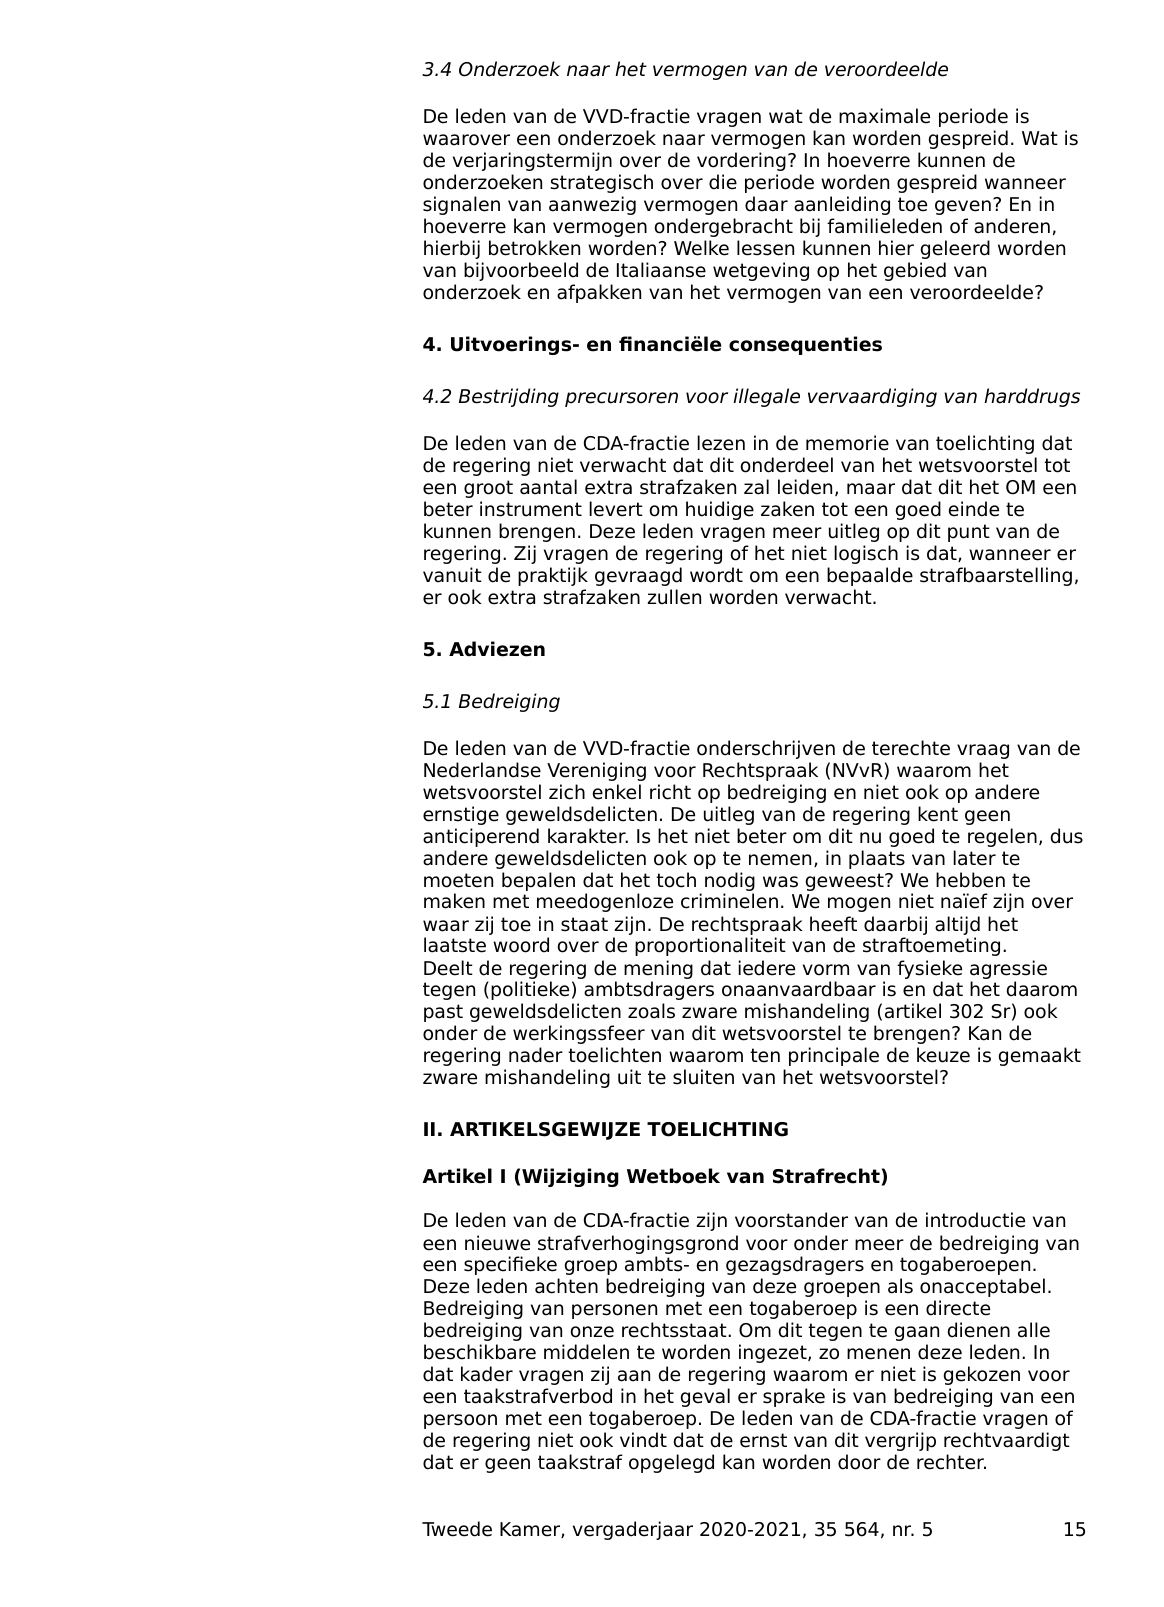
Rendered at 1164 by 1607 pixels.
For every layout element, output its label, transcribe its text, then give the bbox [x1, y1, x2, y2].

subtitle 3.4 Onderzoek naar het vermogen van de veroordeelde [422, 59, 1087, 81]
subtitle 4. Uitvoerings- en financiële consequenties [422, 334, 1087, 356]
subtitle II. ARTIKELSGEWIJZE TOELICHTING [422, 1119, 1087, 1141]
text De leden van de VVD-fractie onderschrijven de terechte vraag van de Nederlandse Vereniging voor Rechtspraak (NVvR) waarom het wetsvoorstel zich enkel richt op bedreiging en niet ook op andere ernstige geweldsdelicten. De uitleg van de regering kent geen anticiperend karakter. Is het niet beter om dit nu goed te regelen, dus andere geweldsdelicten ook op te nemen, in plaats van later te moeten bepalen dat het toch nodig was geweest? We hebben te maken met meedogenloze criminelen. We mogen niet naïef zijn over waar zij toe in staat zijn. De rechtspraak heeft daarbij altijd het laatste woord over de proportionaliteit van de straftoemeting. [422, 738, 1087, 957]
subtitle 5. Adviezen [422, 639, 1087, 661]
text Deelt de regering de mening dat iedere vorm van fysieke agressie tegen (politieke) ambtsdragers onaanvaardbaar is en dat het daarom past geweldsdelicten zoals zware mishandeling (artikel 302 Sr) ook onder de werkingssfeer van dit wetsvoorstel te brengen? Kan de regering nader toelichten waarom ten principale de keuze is gemaakt zware mishandeling uit te sluiten van het wetsvoorstel? [422, 957, 1087, 1089]
text De leden van de CDA-fractie lezen in de memorie van toelichting dat de regering niet verwacht dat dit onderdeel van het wetsvoorstel tot een groot aantal extra strafzaken zal leiden, maar dat dit het OM een beter instrument levert om huidige zaken tot een goed einde te kunnen brengen. Deze leden vragen meer uitleg op dit punt van de regering. Zij vragen de regering of het niet logisch is dat, wanneer er vanuit de praktijk gevraagd wordt om een bepaalde strafbaarstelling, er ook extra strafzaken zullen worden verwacht. [422, 433, 1087, 609]
subtitle 5.1 Bedreiging [422, 691, 1087, 713]
text De leden van de VVD-fractie vragen wat de maximale periode is waarover een onderzoek naar vermogen kan worden gespreid. Wat is de verjaringstermijn over de vordering? In hoeverre kunnen de onderzoeken strategisch over die periode worden gespreid wanneer signalen van aanwezig vermogen daar aanleiding toe geven? En in hoeverre kan vermogen ondergebracht bij familieleden of anderen, hierbij betrokken worden? Welke lessen kunnen hier geleerd worden van bijvoorbeeld de Italiaanse wetgeving op het gebied van onderzoek en afpakken van het vermogen van een veroordeelde? [422, 106, 1087, 304]
subtitle 4.2 Bestrijding precursoren voor illegale vervaardiging van harddrugs [422, 386, 1087, 408]
text De leden van de CDA-fractie zijn voorstander van de introductie van een nieuwe strafverhogingsgrond voor onder meer de bedreiging van een specifieke groep ambts- en gezagsdragers en togaberoepen. Deze leden achten bedreiging van deze groepen als onacceptabel. Bedreiging van personen met een togaberoep is een directe bedreiging van onze rechtsstaat. Om dit tegen te gaan dienen alle beschikbare middelen te worden ingezet, zo menen deze leden. In dat kader vragen zij aan de regering waarom er niet is gekozen voor een taakstrafverbod in het geval er sprake is van bedreiging van een persoon met een togaberoep. De leden van de CDA-fractie vragen of de regering niet ook vindt dat de ernst van dit vergrijp rechtvaardigt dat er geen taakstraf opgelegd kan worden door de rechter. [422, 1210, 1087, 1474]
subtitle Artikel I (Wijziging Wetboek van Strafrecht) [422, 1166, 1087, 1188]
